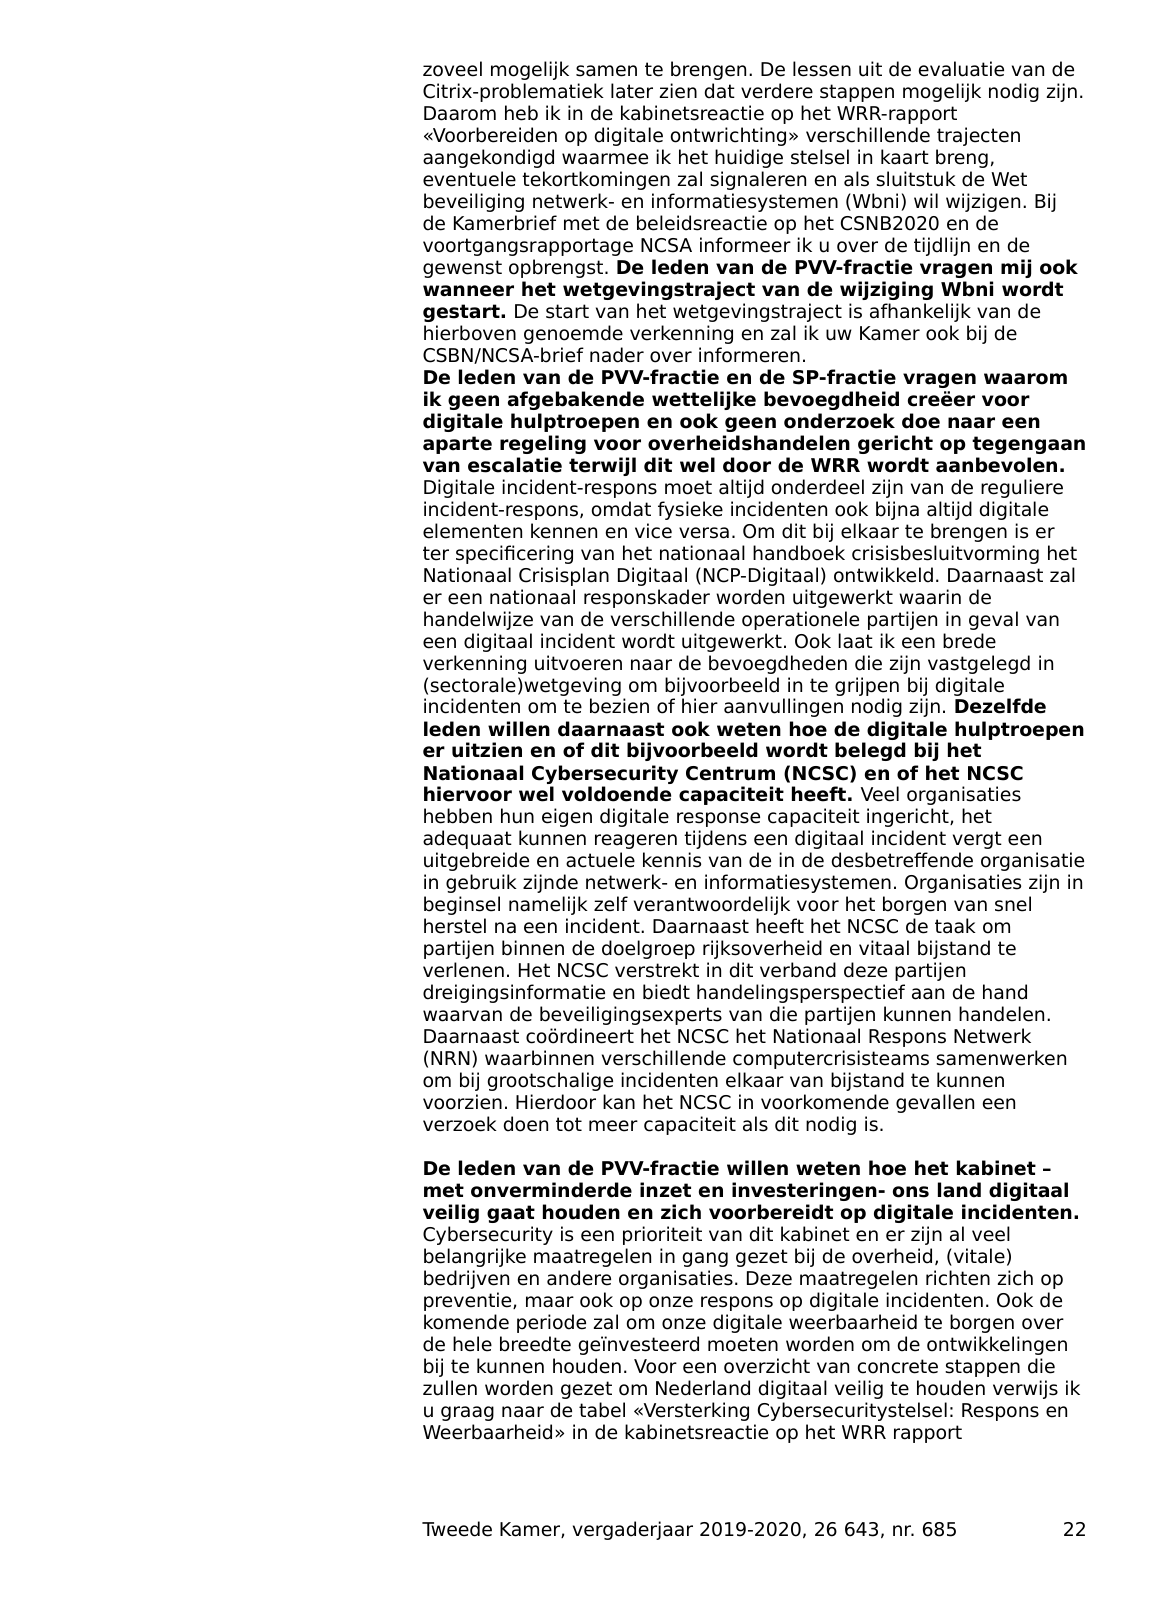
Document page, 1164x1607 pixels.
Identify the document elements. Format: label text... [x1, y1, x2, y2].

text De leden van de PVV-fractie willen weten hoe het kabinet – met onverminderde inzet en investeringen- ons land digitaal veilig gaat houden en zich voorbereidt op digitale incidenten. Cybersecurity is een prioriteit van dit kabinet en er zijn al veel belangrijke maatregelen in gang gezet bij de overheid, (vitale) bedrijven en andere organisaties. Deze maatregelen richten zich op preventie, maar ook op onze respons op digitale incidenten. Ook de komende periode zal om onze digitale weerbaarheid te borgen over de hele breedte geïnvesteerd moeten worden om de ontwikkelingen bij te kunnen houden. Voor een overzicht van concrete stappen die zullen worden gezet om Nederland digitaal veilig te houden verwijs ik u graag naar de tabel «Versterking Cybersecuritystelsel: Respons en Weerbaarheid» in de kabinetsreactie op het WRR rapport [422, 1158, 1087, 1444]
text De leden van de PVV-fractie en de SP-fractie vragen waarom ik geen afgebakende wettelijke bevoegdheid creëer voor digitale hulptroepen en ook geen onderzoek doe naar een aparte regeling voor overheidshandelen gericht op tegengaan van escalatie terwijl dit wel door de WRR wordt aanbevolen. Digitale incident-respons moet altijd onderdeel zijn van de reguliere incident-respons, omdat fysieke incidenten ook bijna altijd digitale elementen kennen en vice versa. Om dit bij elkaar te brengen is er ter specificering van het nationaal handboek crisisbesluitvorming het Nationaal Crisisplan Digitaal (NCP-Digitaal) ontwikkeld. Daarnaast zal er een nationaal responskader worden uitgewerkt waarin de handelwijze van de verschillende operationele partijen in geval van een digitaal incident wordt uitgewerkt. Ook laat ik een brede verkenning uitvoeren naar de bevoegdheden die zijn vastgelegd in (sectorale)wetgeving om bijvoorbeeld in te grijpen bij digitale incidenten om te bezien of hier aanvullingen nodig zijn. Dezelfde leden willen daarnaast ook weten hoe de digitale hulptroepen er uitzien en of dit bijvoorbeeld wordt belegd bij het Nationaal Cybersecurity Centrum (NCSC) en of het NCSC hiervoor wel voldoende capaciteit heeft. Veel organisaties hebben hun eigen digitale response capaciteit ingericht, het adequaat kunnen reageren tijdens een digitaal incident vergt een uitgebreide en actuele kennis van de in de desbetreffende organisatie in gebruik zijnde netwerk- en informatiesystemen. Organisaties zijn in beginsel namelijk zelf verantwoordelijk voor het borgen van snel herstel na een incident. Daarnaast heeft het NCSC de taak om partijen binnen de doelgroep rijksoverheid en vitaal bijstand te verlenen. Het NCSC verstrekt in dit verband deze partijen dreigingsinformatie en biedt handelingsperspectief aan de hand waarvan de beveiligingsexperts van die partijen kunnen handelen. Daarnaast coördineert het NCSC het Nationaal Respons Netwerk (NRN) waarbinnen verschillende computercrisisteams samenwerken om bij grootschalige incidenten elkaar van bijstand te kunnen voorzien. Hierdoor kan het NCSC in voorkomende gevallen een verzoek doen tot meer capaciteit als dit nodig is. [422, 367, 1087, 1136]
text zoveel mogelijk samen te brengen. De lessen uit de evaluatie van de Citrix-problematiek later zien dat verdere stappen mogelijk nodig zijn. Daarom heb ik in de kabinetsreactie op het WRR-rapport «Voorbereiden op digitale ontwrichting» verschillende trajecten aangekondigd waarmee ik het huidige stelsel in kaart breng, eventuele tekortkomingen zal signaleren en als sluitstuk de Wet beveiliging netwerk- en informatiesystemen (Wbni) wil wijzigen. Bij de Kamerbrief met de beleidsreactie op het CSNB2020 en de voortgangsrapportage NCSA informeer ik u over de tijdlijn en de gewenst opbrengst. De leden van de PVV-fractie vragen mij ook wanneer het wetgevingstraject van de wijziging Wbni wordt gestart. De start van het wetgevingstraject is afhankelijk van de hierboven genoemde verkenning en zal ik uw Kamer ook bij de CSBN/NCSA-brief nader over informeren. [422, 59, 1087, 367]
